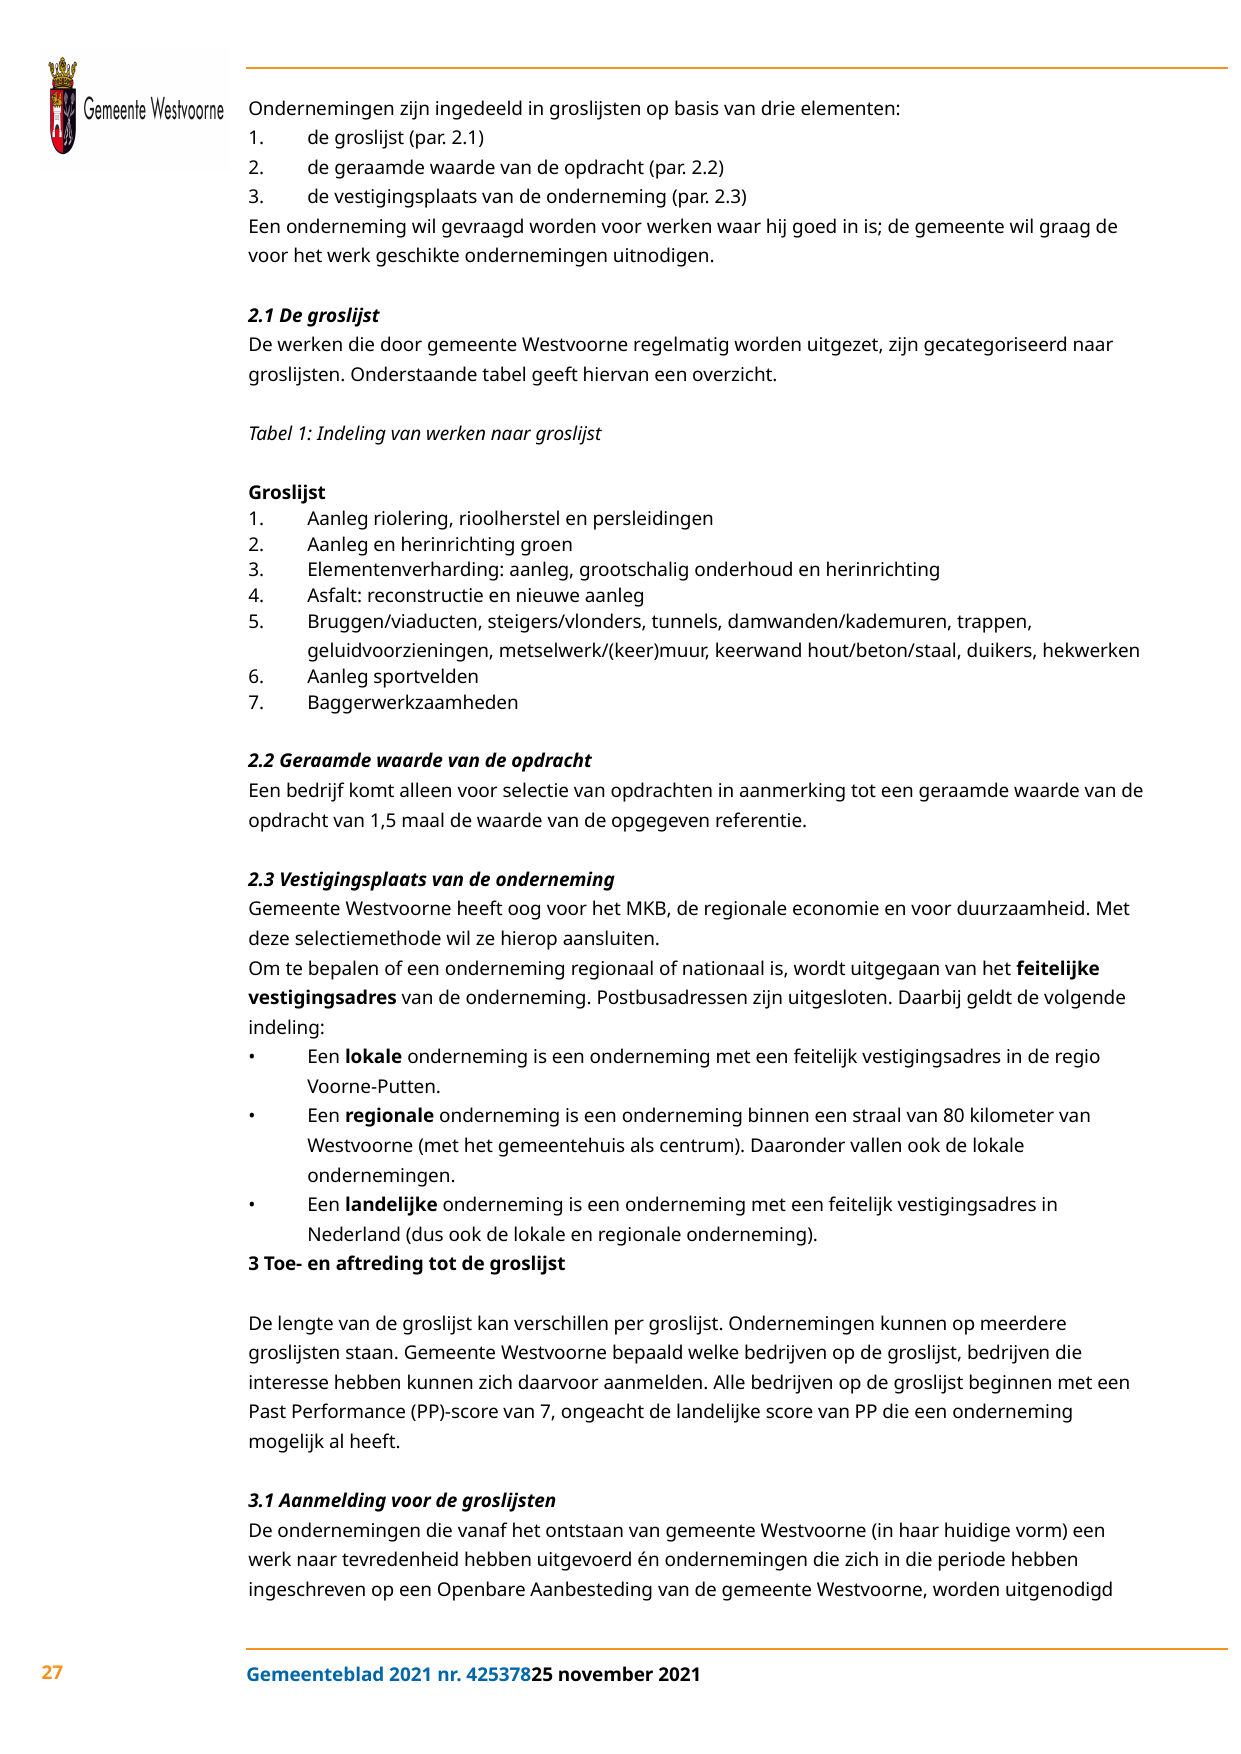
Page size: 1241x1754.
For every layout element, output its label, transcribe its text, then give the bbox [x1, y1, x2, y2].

text 3 Toe- en aftreding tot de groslijst [248, 1251, 1152, 1276]
text 3.1 Aanmelding voor de groslijsten [248, 1487, 1152, 1513]
text 2.2 Geraamde waarde van de opdracht [248, 748, 1152, 773]
table_cell Aanleg sportvelden [248, 664, 1152, 689]
text De lengte van de groslijst kan verschillen per groslijst. Ondernemingen kunnen op meerdere groslijsten staan. Gemeente Westvoorne bepaald welke bedrijven op de groslijst, bedrijven die interesse hebben kunnen zich daarvoor aanmelden. Alle bedrijven op de groslijst beginnen met een Past Performance (PP)-score van 7, ongeacht de landelijke score van PP die een onderneming mogelijk al heeft. [248, 1310, 1152, 1454]
table_cell Elementenverharding: aanleg, grootschalig onderhoud en herinrichting [248, 557, 1152, 582]
text Om te bepalen of een onderneming regionaal of nationaal is, wordt uitgegaan van het feitelijke vestigingsadres van de onderneming. Postbusadressen zijn uitgesloten. Daarbij geldt de volgende indeling: [248, 955, 1152, 1040]
table_cell Aanleg riolering, rioolherstel en persleidingen [248, 505, 1152, 531]
text De werken die door gemeente Westvoorne regelmatig worden uitgezet, zijn gecategoriseerd naar groslijsten. Onderstaande tabel geeft hiervan een overzicht. [248, 331, 1152, 387]
text 2.3 Vestigingsplaats van de onderneming [248, 866, 1152, 892]
text Een bedrijf komt alleen voor selectie van opdrachten in aanmerking tot een geraamde waarde van de opdracht van 1,5 maal de waarde van de opgegeven referentie. [248, 777, 1152, 833]
table_cell Baggerwerkzaamheden [248, 689, 1152, 715]
list de geraamde waarde van de opdracht (par. 2.2) [248, 154, 1152, 180]
text De ondernemingen die vanaf het ontstaan van gemeente Westvoorne (in haar huidige vorm) een werk naar tevredenheid hebben uitgevoerd én ondernemingen die zich in die periode hebben ingeschreven op een Openbare Aanbesteding van de gemeente Westvoorne, worden uitgenodigd [248, 1517, 1152, 1602]
text Tabel 1: Indeling van werken naar groslijst [248, 420, 1152, 446]
list de groslijst (par. 2.1) [248, 124, 1152, 150]
text Gemeente Westvoorne heeft oog voor het MKB, de regionale economie en voor duurzaamheid. Met deze selectiemethode wil ze hierop aansluiten. [248, 896, 1152, 951]
list Een landelijke onderneming is een onderneming met een feitelijk vestigingsadres in Nederland (dus ook de lokale en regionale onderneming). [248, 1191, 1152, 1247]
picture [41, 47, 231, 172]
list Een regionale onderneming is een onderneming binnen een straal van 80 kilometer van Westvoorne (met het gemeentehuis als centrum). Daaronder vallen ook de lokale ondernemingen. [248, 1103, 1152, 1188]
text 2.1 De groslijst [248, 302, 1152, 328]
text Ondernemingen zijn ingedeeld in groslijsten op basis van drie elementen: [248, 95, 1152, 121]
text Een onderneming wil gevraagd worden voor werken waar hij goed in is; de gemeente wil graag de voor het werk geschikte ondernemingen uitnodigen. [248, 213, 1152, 268]
table_cell Bruggen/viaducten, steigers/vlonders, tunnels, damwanden/kademuren, trappen, geluidvoorzieningen, metselwerk/(keer)muur, keerwand hout/beton/staal, duikers, hekwerken [248, 608, 1152, 663]
table_cell Aanleg en herinrichting groen [248, 531, 1152, 557]
table_cell Asfalt: reconstructie en nieuwe aanleg [248, 583, 1152, 608]
table_header Groslijst [248, 480, 1152, 505]
list de vestigingsplaats van de onderneming (par. 2.3) [248, 183, 1152, 209]
list Een lokale onderneming is een onderneming met een feitelijk vestigingsadres in de regio Voorne-Putten. [248, 1043, 1152, 1099]
